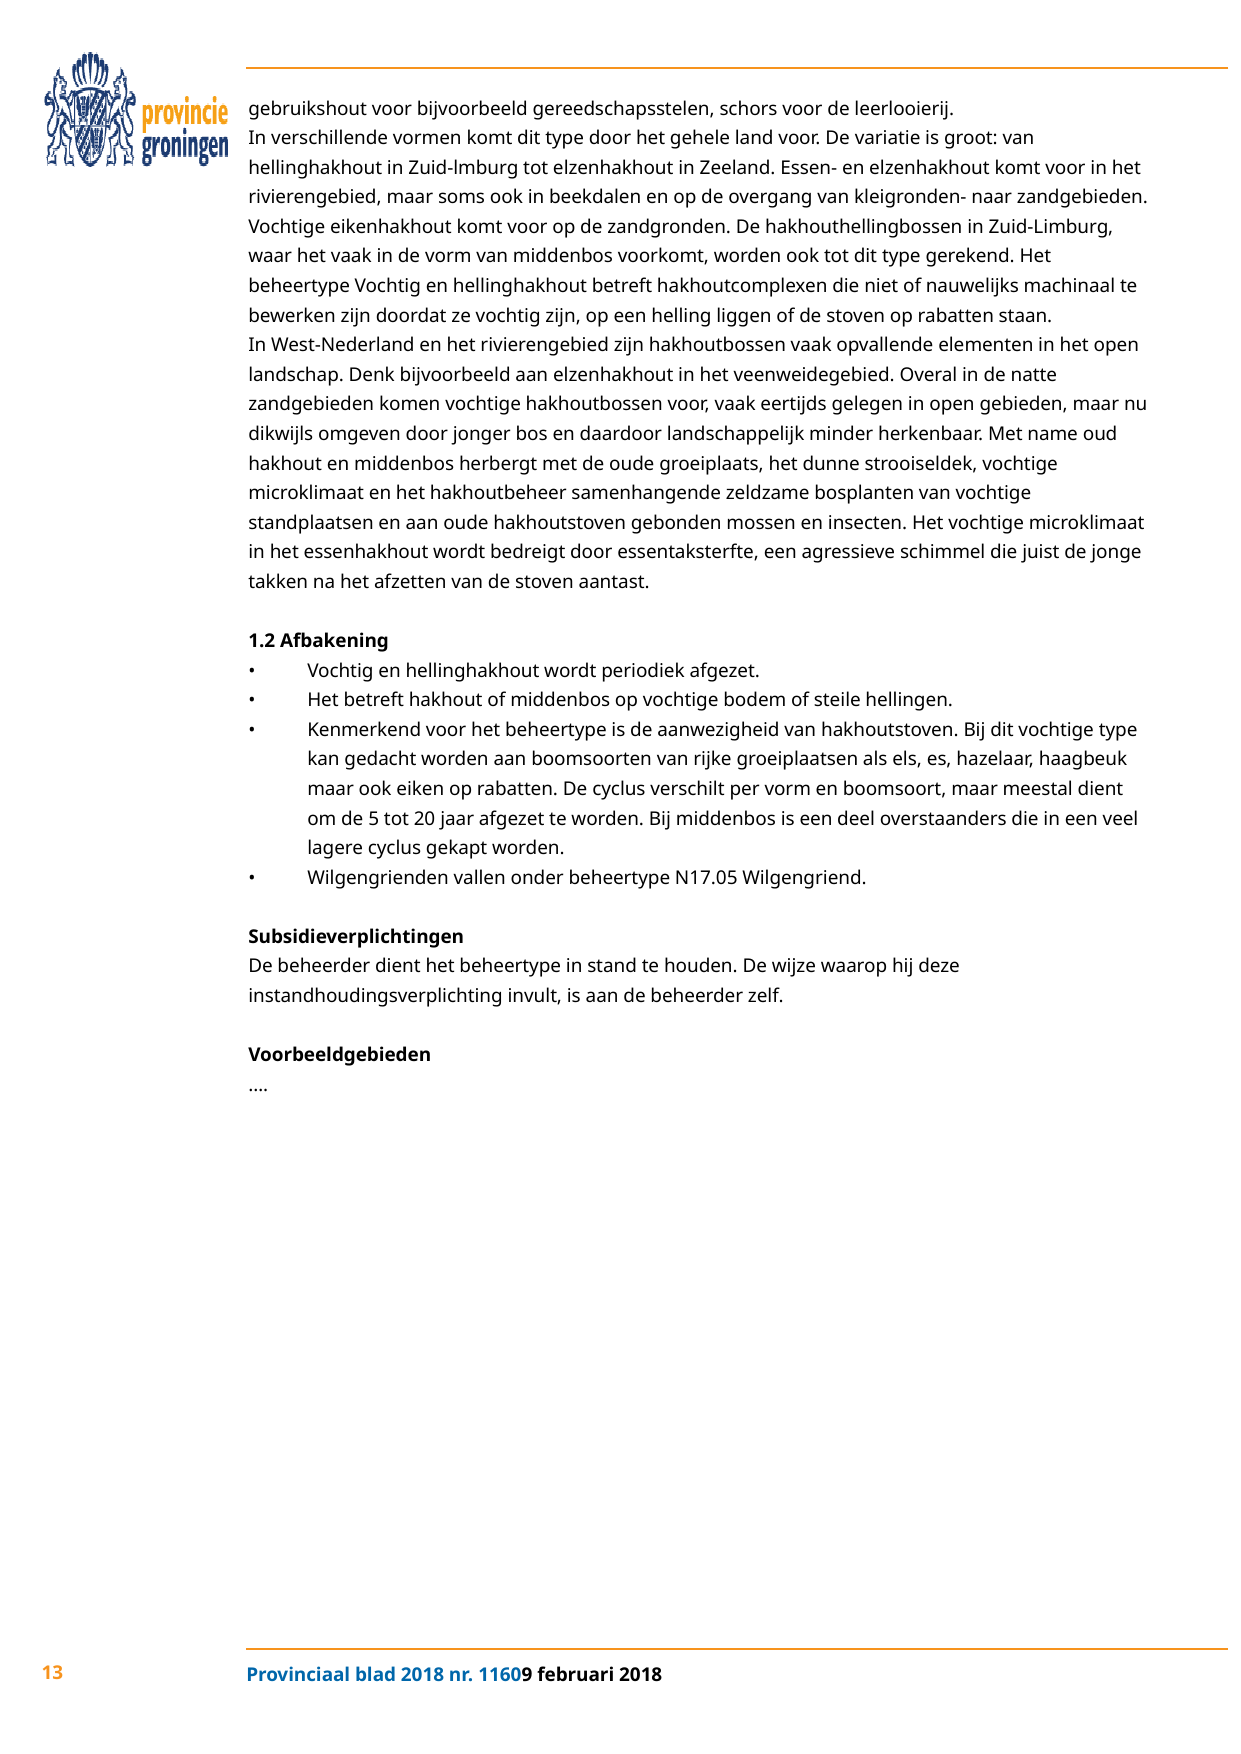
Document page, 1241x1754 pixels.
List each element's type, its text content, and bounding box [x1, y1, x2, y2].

text Subsidieverplichtingen [248, 923, 1152, 949]
text In verschillende vormen komt dit type door het gehele land voor. De variatie is groot: van hellinghakhout in Zuid-lmburg tot elzenhakhout in Zeeland. Essen- en elzenhakhout komt voor in het rivierengebied, maar soms ook in beekdalen en op de overgang van kleigronden- naar zandgebieden. Vochtige eikenhakhout komt voor op de zandgronden. De hakhouthellingbossen in Zuid-Limburg, waar het vaak in de vorm van middenbos voorkomt, worden ook tot dit type gerekend. Het beheertype Vochtig en hellinghakhout betreft hakhoutcomplexen die niet of nauwelijks machinaal te bewerken zijn doordat ze vochtig zijn, op een helling liggen of de stoven op rabatten staan. [248, 124, 1152, 328]
list Wilgengrienden vallen onder beheertype N17.05 Wilgengriend. [248, 864, 1152, 890]
text gebruikshout voor bijvoorbeeld gereedschapsstelen, schors voor de leerlooierij. [248, 95, 1152, 121]
text Voorbeeldgebieden [248, 1041, 1152, 1067]
text …. [248, 1071, 1152, 1097]
list Het betreft hakhout of middenbos op vochtige bodem of steile hellingen. [248, 686, 1152, 712]
list Vochtig en hellinghakhout wordt periodiek afgezet. [248, 657, 1152, 683]
text De beheerder dient het beheertype in stand te houden. De wijze waarop hij deze instandhoudingsverplichting invult, is aan de beheerder zelf. [248, 953, 1152, 1008]
picture [41, 47, 231, 172]
list Kenmerkend voor het beheertype is de aanwezigheid van hakhoutstoven. Bij dit vochtige type kan gedacht worden aan boomsoorten van rijke groeiplaatsen als els, es, hazelaar, haagbeuk maar ook eiken op rabatten. De cyclus verschilt per vorm en boomsoort, maar meestal dient om de 5 tot 20 jaar afgezet te worden. Bij middenbos is een deel overstaanders die in een veel lagere cyclus gekapt worden. [248, 716, 1152, 860]
text 1.2 Afbakening [248, 627, 1152, 653]
text In West-Nederland en het rivierengebied zijn hakhoutbossen vaak opvallende elementen in het open landschap. Denk bijvoorbeeld aan elzenhakhout in het veenweidegebied. Overal in de natte zandgebieden komen vochtige hakhoutbossen voor, vaak eertijds gelegen in open gebieden, maar nu dikwijls omgeven door jonger bos en daardoor landschappelijk minder herkenbaar. Met name oud hakhout en middenbos herbergt met de oude groeiplaats, het dunne strooiseldek, vochtige microklimaat en het hakhoutbeheer samenhangende zeldzame bosplanten van vochtige standplaatsen en aan oude hakhoutstoven gebonden mossen en insecten. Het vochtige microklimaat in het essenhakhout wordt bedreigt door essentaksterfte, een agressieve schimmel die juist de jonge takken na het afzetten van de stoven aantast. [248, 331, 1152, 594]
